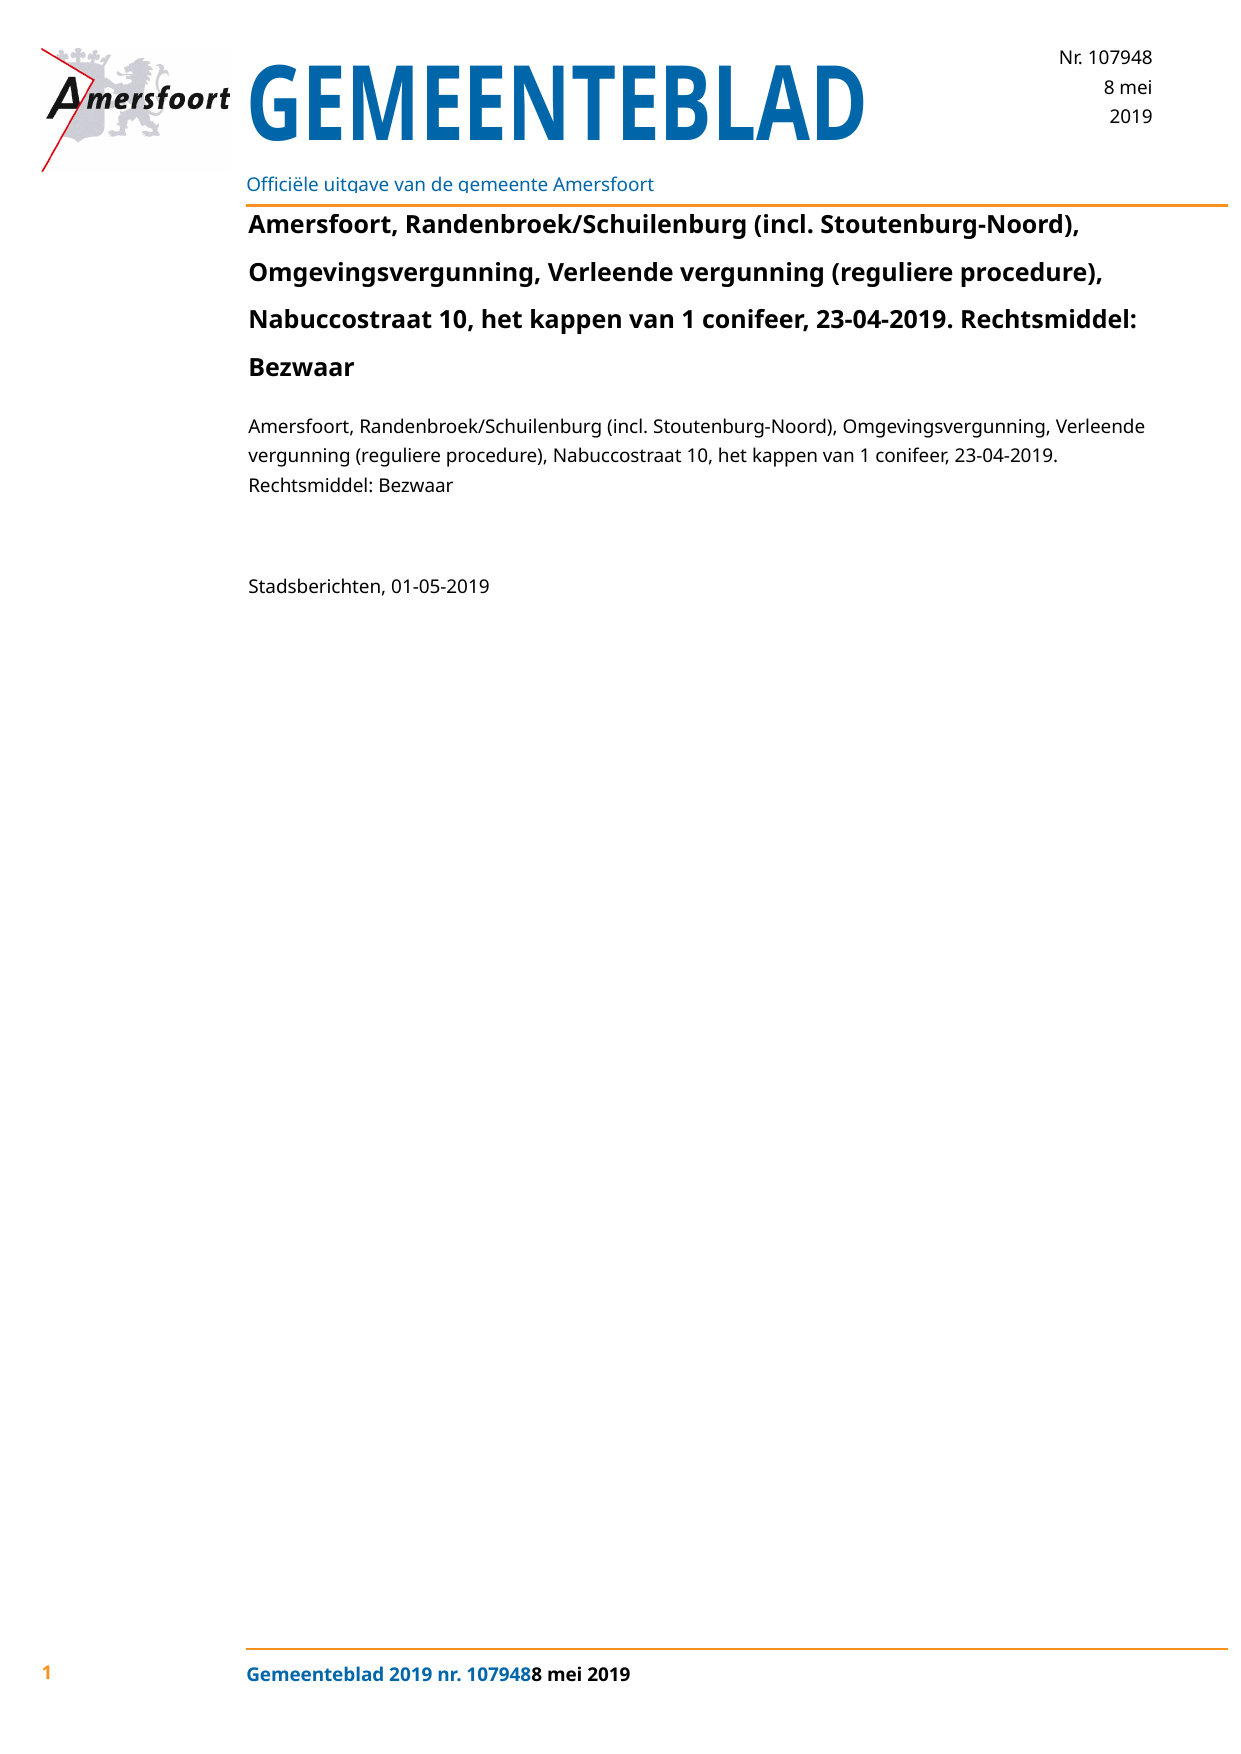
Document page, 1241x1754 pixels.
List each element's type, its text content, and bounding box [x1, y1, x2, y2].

picture [41, 47, 231, 172]
text Stadsberichten, 01-05-2019 [248, 573, 1152, 599]
text Amersfoort, Randenbroek/Schuilenburg (incl. Stoutenburg-Noord), Omgevingsvergunning, Verleende vergunning (reguliere procedure), Nabuccostraat 10, het kappen van 1 conifeer, 23-04-2019. Rechtsmiddel: Bezwaar [248, 207, 1152, 384]
text Amersfoort, Randenbroek/Schuilenburg (incl. Stoutenburg-Noord), Omgevingsvergunning, Verleende vergunning (reguliere procedure), Nabuccostraat 10, het kappen van 1 conifeer, 23-04-2019. Rechtsmiddel: Bezwaar [248, 413, 1152, 498]
